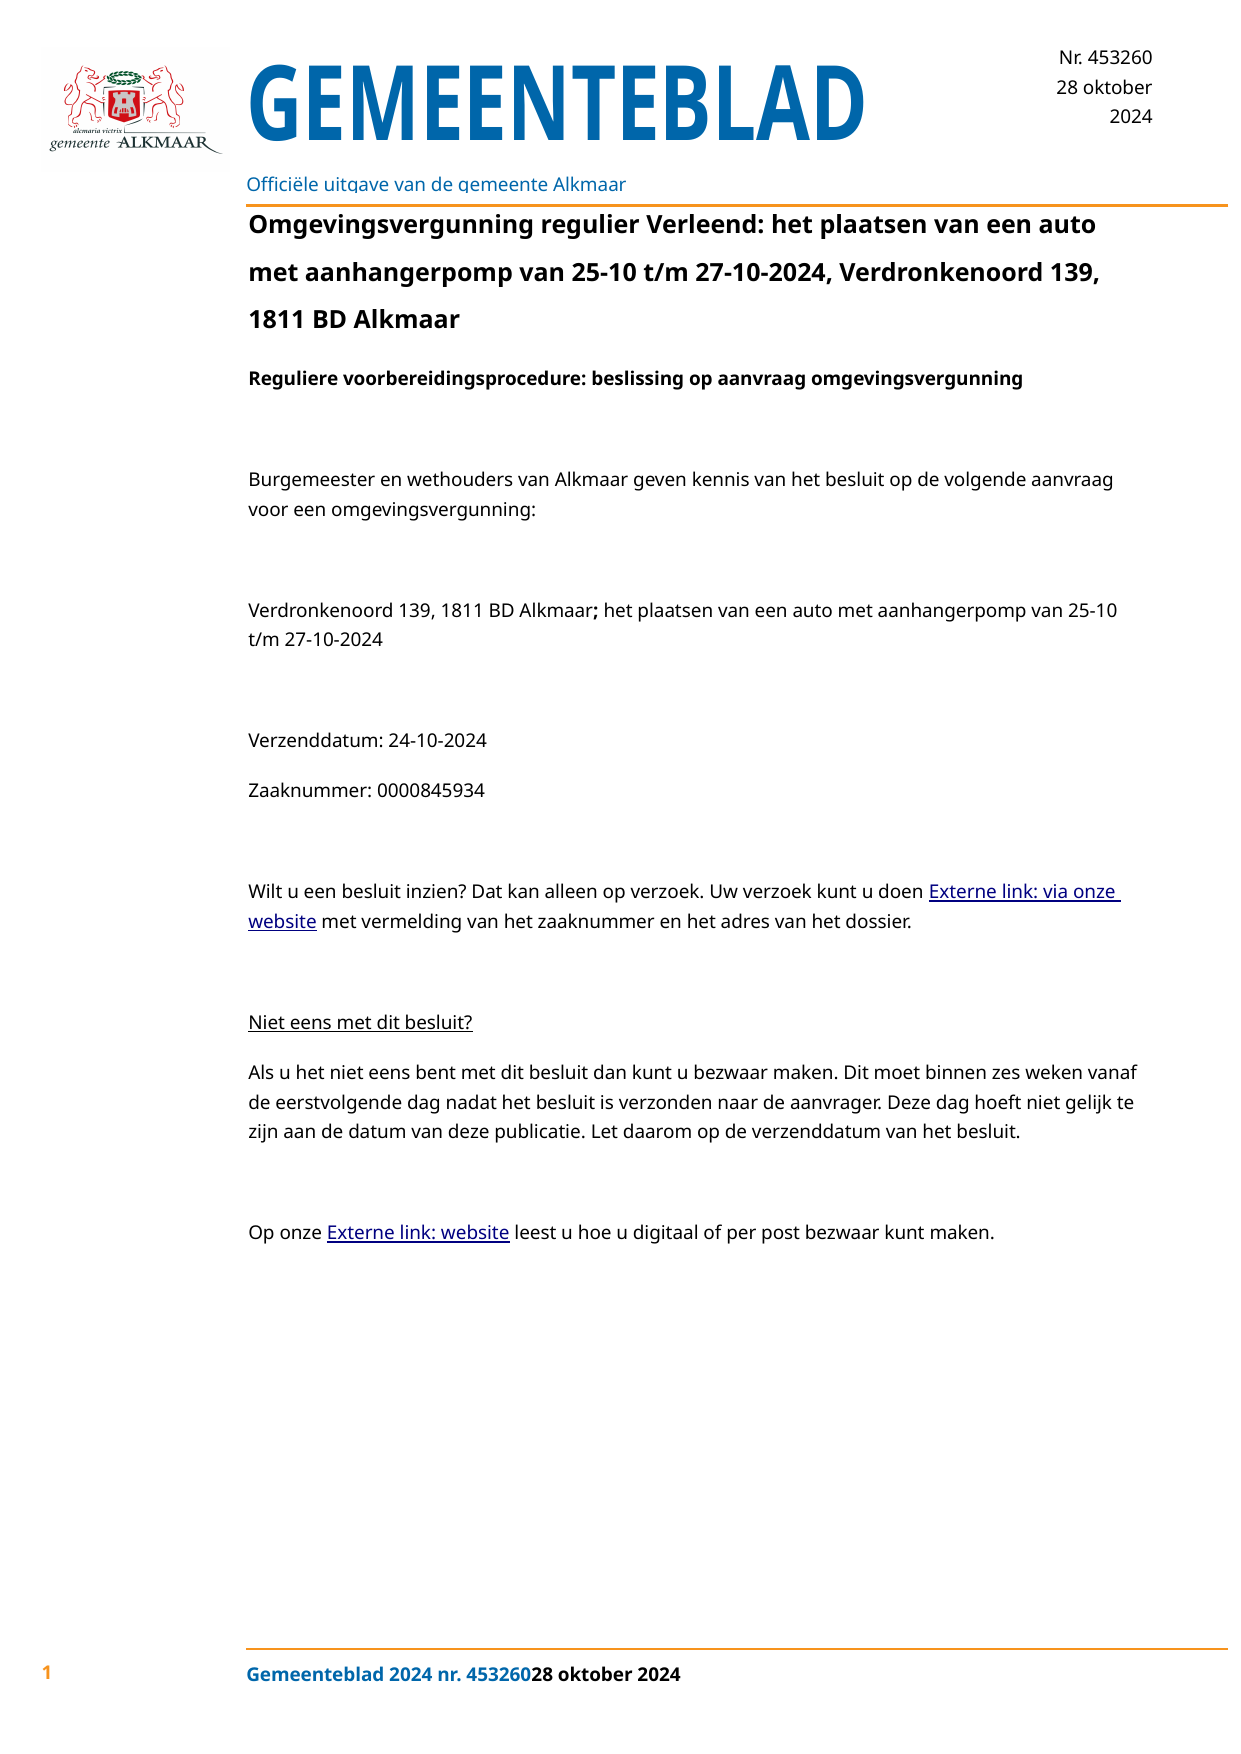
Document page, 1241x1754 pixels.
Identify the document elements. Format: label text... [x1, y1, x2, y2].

picture [41, 47, 231, 172]
text Zaaknummer: 0000845934 [248, 778, 1152, 803]
text Burgemeester en wethouders van Alkmaar geven kennis van het besluit op de volgende aanvraag voor een omgevingsvergunning: [248, 466, 1152, 522]
text Op onze Externe link: website leest u hoe u digitaal of per post bezwaar kunt maken. [248, 1219, 1152, 1245]
text Verzenddatum: 24-10-2024 [248, 727, 1152, 753]
text Reguliere voorbereidingsprocedure: beslissing op aanvraag omgevingsvergunning [248, 366, 1152, 391]
text Omgevingsvergunning regulier Verleend: het plaatsen van een auto met aanhangerpomp van 25-10 t/m 27-10-2024, Verdronkenoord 139, 1811 BD Alkmaar [248, 207, 1152, 336]
text Als u het niet eens bent met dit besluit dan kunt u bezwaar maken. Dit moet binnen zes weken vanaf de eerstvolgende dag nadat het besluit is verzonden naar de aanvrager. Deze dag hoeft niet gelijk te zijn aan de datum van deze publicatie. Let daarom op de verzenddatum van het besluit. [248, 1059, 1152, 1144]
text Niet eens met dit besluit? [248, 1009, 1152, 1034]
text Verdronkenoord 139, 1811 BD Alkmaar; het plaatsen van een auto met aanhangerpomp van 25-10 t/m 27-10-2024 [248, 597, 1152, 652]
text Wilt u een besluit inzien? Dat kan alleen op verzoek. Uw verzoek kunt u doen Externe link: via onze website met vermelding van het zaaknummer en het adres van het dossier. [248, 878, 1152, 934]
